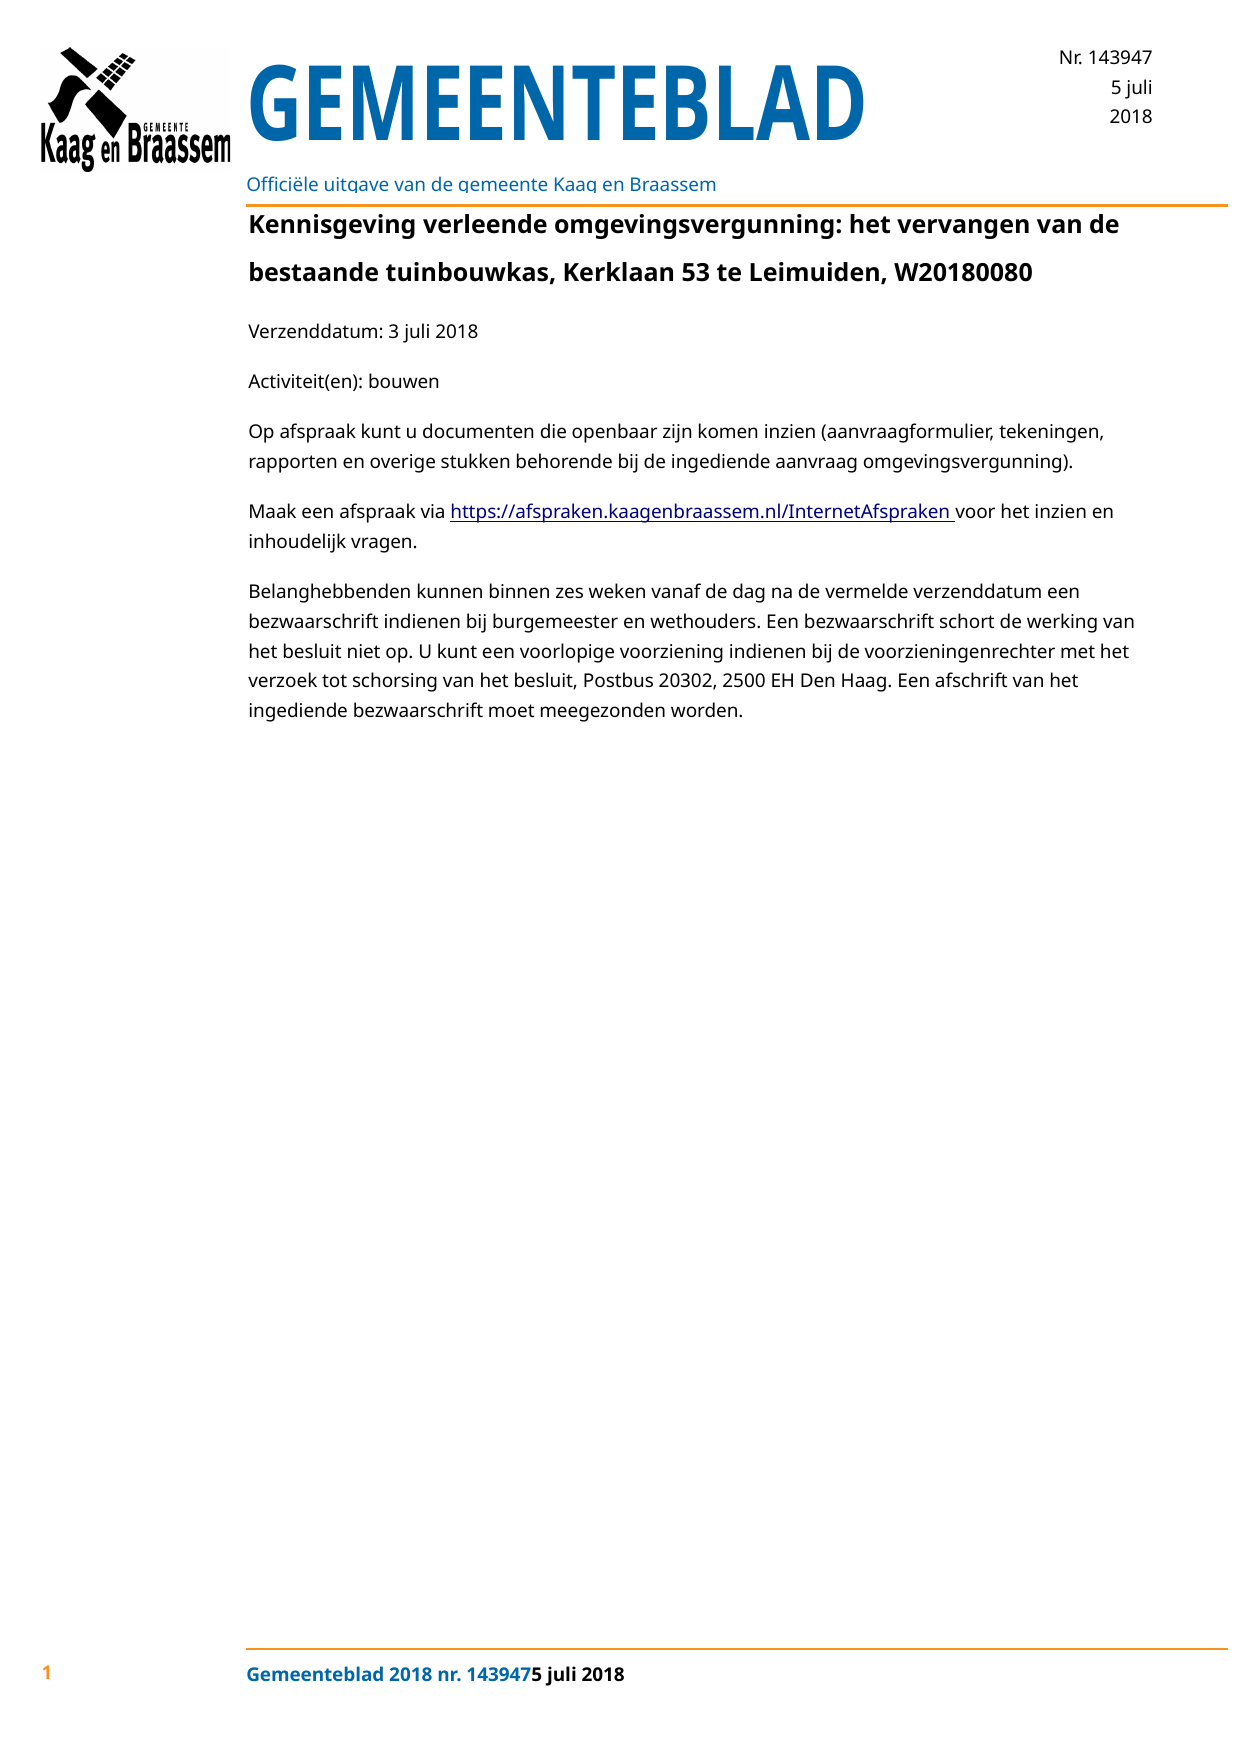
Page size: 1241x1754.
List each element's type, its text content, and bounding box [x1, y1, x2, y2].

text Op afspraak kunt u documenten die openbaar zijn komen inzien (aanvraagformulier, tekeningen, rapporten en overige stukken behorende bij de ingediende aanvraag omgevingsvergunning). [248, 419, 1152, 474]
text Verzenddatum: 3 juli 2018 [248, 318, 1152, 344]
text Maak een afspraak via https://afspraken.kaagenbraassem.nl/InternetAfspraken voor het inzien en inhoudelijk vragen. [248, 499, 1152, 554]
text Kennisgeving verleende omgevingsvergunning: het vervangen van de bestaande tuinbouwkas, Kerklaan 53 te Leimuiden, W20180080 [248, 207, 1152, 288]
text Activiteit(en): bouwen [248, 368, 1152, 394]
text Belanghebbenden kunnen binnen zes weken vanaf de dag na de vermelde verzenddatum een bezwaarschrift indienen bij burgemeester en wethouders. Een bezwaarschrift schort de werking van het besluit niet op. U kunt een voorlopige voorziening indienen bij de voorzieningenrechter met het verzoek tot schorsing van het besluit, Postbus 20302, 2500 EH Den Haag. Een afschrift van het ingediende bezwaarschrift moet meegezonden worden. [248, 579, 1152, 723]
picture [41, 47, 231, 172]
